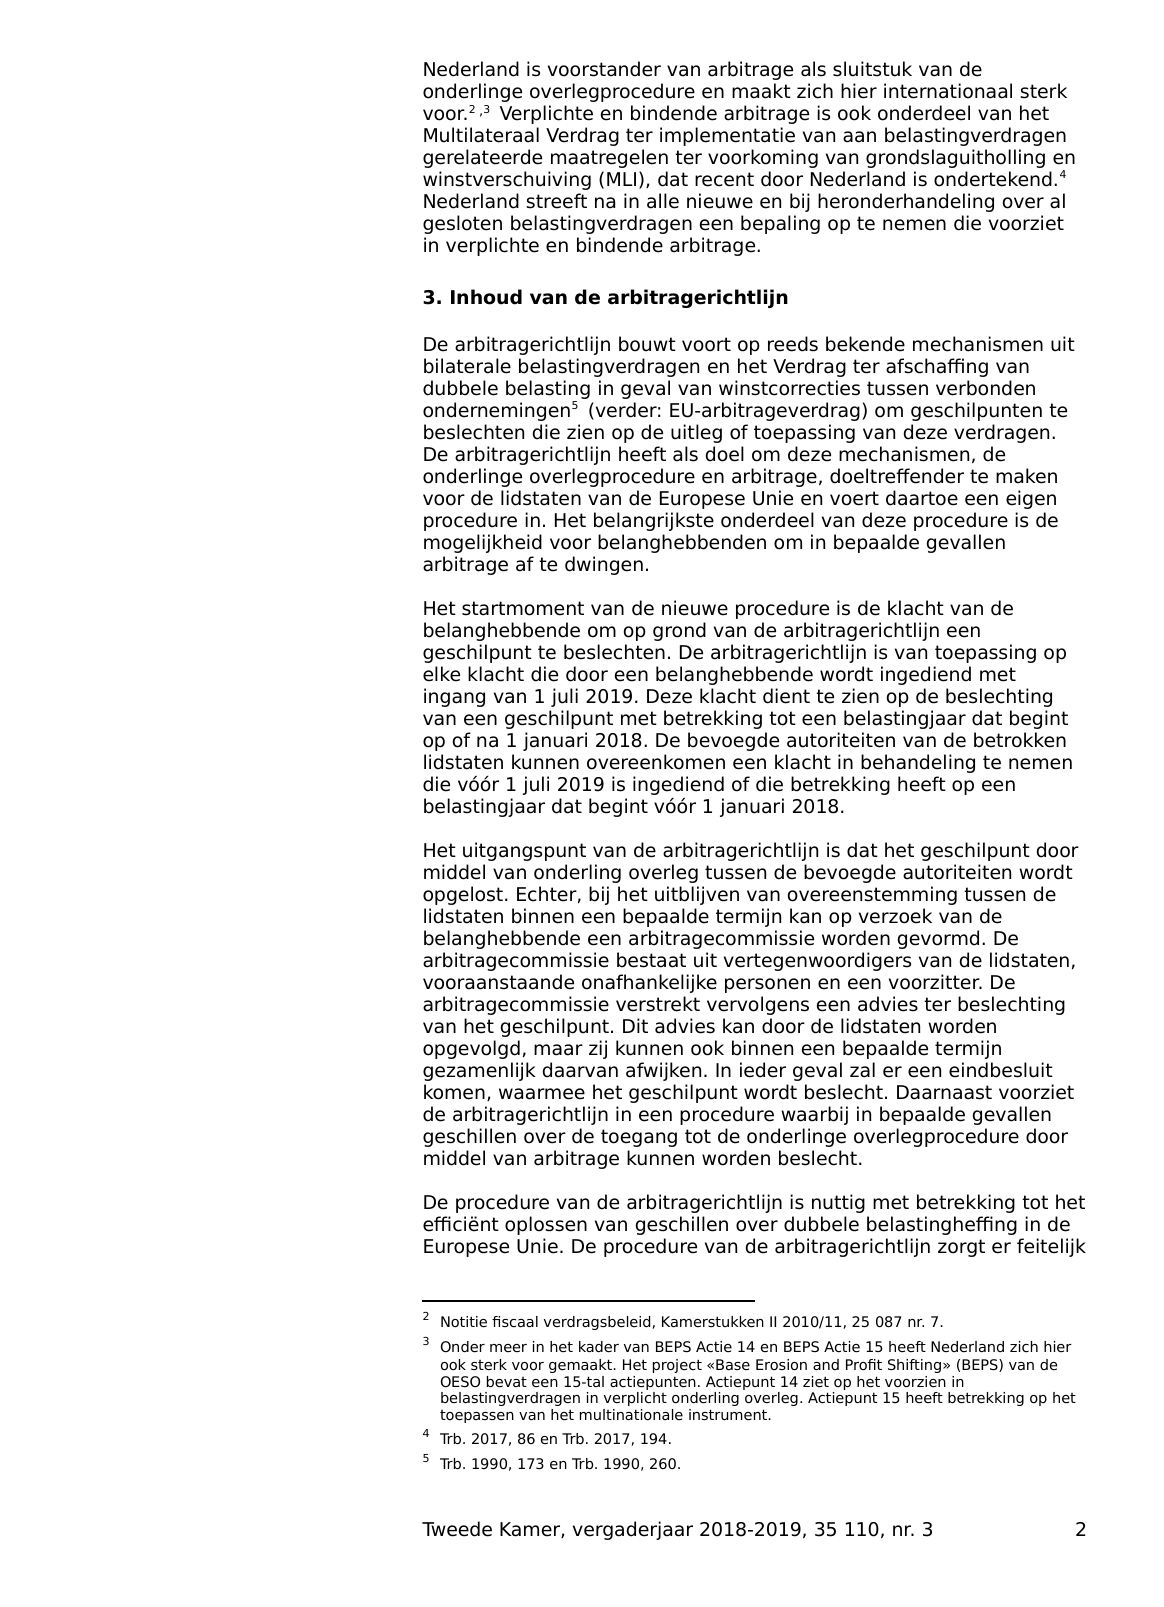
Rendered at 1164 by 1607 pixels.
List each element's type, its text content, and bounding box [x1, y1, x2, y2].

text Het startmoment van de nieuwe procedure is de klacht van de belanghebbende om op grond van de arbitragerichtlijn een geschilpunt te beslechten. De arbitragerichtlijn is van toepassing op elke klacht die door een belanghebbende wordt ingediend met ingang van 1 juli 2019. Deze klacht dient te zien op de beslechting van een geschilpunt met betrekking tot een belastingjaar dat begint op of na 1 januari 2018. De bevoegde autoriteiten van de betrokken lidstaten kunnen overeenkomen een klacht in behandeling te nemen die vóór 1 juli 2019 is ingediend of die betrekking heeft op een belastingjaar dat begint vóór 1 januari 2018. [422, 598, 1087, 818]
text Notitie fiscaal verdragsbeleid, Kamerstukken II 2010/11, 25 087 nr. 7. [422, 1310, 1087, 1332]
text Trb. 2017, 86 en Trb. 2017, 194. [422, 1427, 1087, 1449]
text Het uitgangspunt van de arbitragerichtlijn is dat het geschilpunt door middel van onderling overleg tussen de bevoegde autoriteiten wordt opgelost. Echter, bij het uitblijven van overeenstemming tussen de lidstaten binnen een bepaalde termijn kan op verzoek van de belanghebbende een arbitragecommissie worden gevormd. De arbitragecommissie bestaat uit vertegenwoordigers van de lidstaten, vooraanstaande onafhankelijke personen en een voorzitter. De arbitragecommissie verstrekt vervolgens een advies ter beslechting van het geschilpunt. Dit advies kan door de lidstaten worden opgevolgd, maar zij kunnen ook binnen een bepaalde termijn gezamenlijk daarvan afwijken. In ieder geval zal er een eindbesluit komen, waarmee het geschilpunt wordt beslecht. Daarnaast voorziet de arbitragerichtlijn in een procedure waarbij in bepaalde gevallen geschillen over de toegang tot de onderlinge overlegprocedure door middel van arbitrage kunnen worden beslecht. [422, 840, 1087, 1169]
text De arbitragerichtlijn bouwt voort op reeds bekende mechanismen uit bilaterale belastingverdragen en het Verdrag ter afschaffing van dubbele belasting in geval van winstcorrecties tussen verbonden ondernemingen (verder: EU-arbitrageverdrag) om geschilpunten te beslechten die zien op de uitleg of toepassing van deze verdragen. De arbitragerichtlijn heeft als doel om deze mechanismen, de onderlinge overlegprocedure en arbitrage, doeltreffender te maken voor de lidstaten van de Europese Unie en voert daartoe een eigen procedure in. Het belangrijkste onderdeel van deze procedure is de mogelijkheid voor belanghebbenden om in bepaalde gevallen arbitrage af te dwingen. [422, 334, 1087, 576]
text Trb. 1990, 173 en Trb. 1990, 260. [422, 1452, 1087, 1474]
subtitle 3. Inhoud van de arbitragerichtlijn [422, 287, 1087, 309]
text Onder meer in het kader van BEPS Actie 14 en BEPS Actie 15 heeft Nederland zich hier ook sterk voor gemaakt. Het project «Base Erosion and Profit Shifting» (BEPS) van de OESO bevat een 15-tal actiepunten. Actiepunt 14 ziet op het voorzien in belastingverdragen in verplicht onderling overleg. Actiepunt 15 heeft betrekking op het toepassen van het multinationale instrument. [422, 1335, 1087, 1424]
text De procedure van de arbitragerichtlijn is nuttig met betrekking tot het efficiënt oplossen van geschillen over dubbele belastingheffing in de Europese Unie. De procedure van de arbitragerichtlijn zorgt er feitelijk [422, 1192, 1087, 1258]
text Nederland is voorstander van arbitrage als sluitstuk van de onderlinge overlegprocedure en maakt zich hier internationaal sterk voor., Verplichte en bindende arbitrage is ook onderdeel van het Multilateraal Verdrag ter implementatie van aan belastingverdragen gerelateerde maatregelen ter voorkoming van grondslaguitholling en winstverschuiving (MLI), dat recent door Nederland is ondertekend. Nederland streeft na in alle nieuwe en bij heronderhandeling over al gesloten belastingverdragen een bepaling op te nemen die voorziet in verplichte en bindende arbitrage. [422, 59, 1087, 257]
